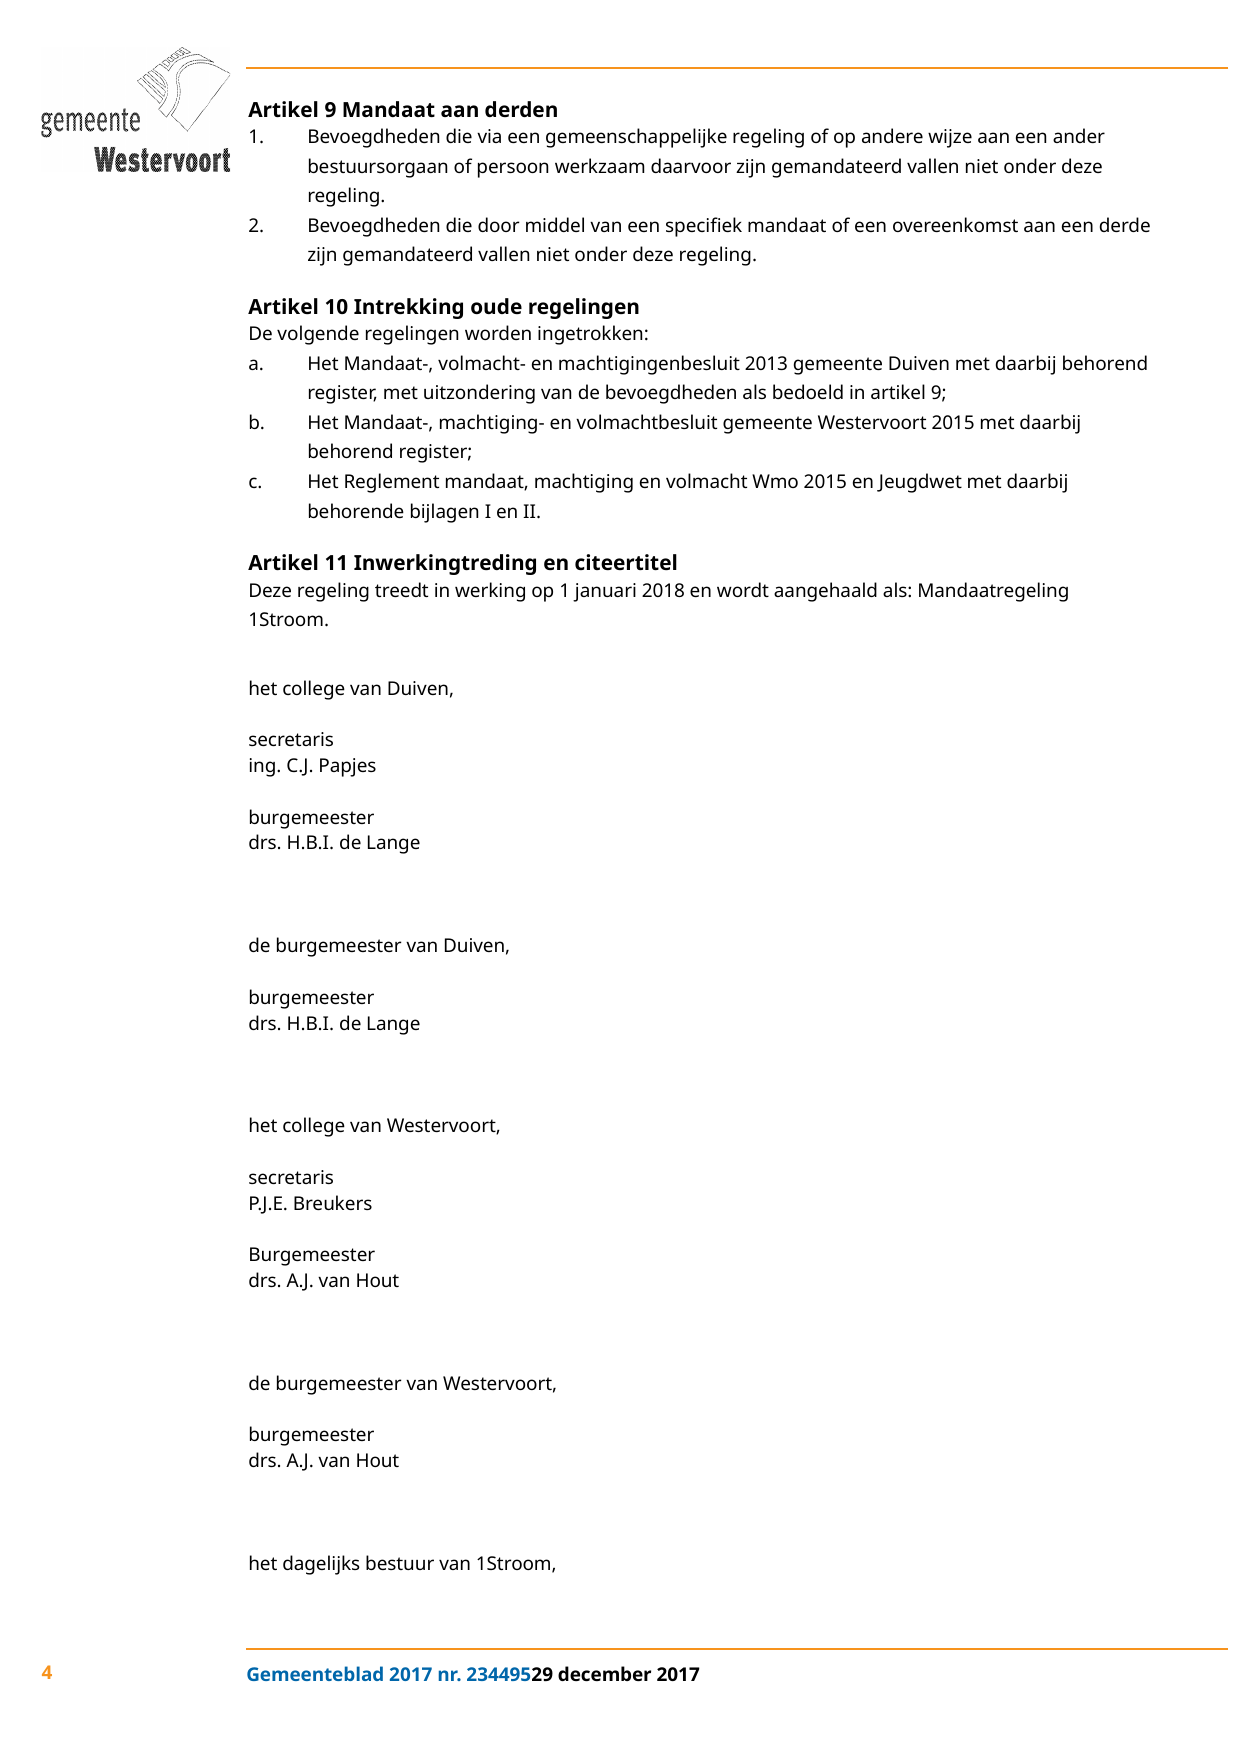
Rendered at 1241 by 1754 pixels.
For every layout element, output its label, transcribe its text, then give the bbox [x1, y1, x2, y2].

text De volgende regelingen worden ingetrokken: [248, 320, 1152, 346]
text Artikel 11 Inwerkingtreding en citeertitel [248, 548, 1152, 577]
text burgemeester [248, 1421, 1152, 1447]
text drs. A.J. van Hout [248, 1267, 1152, 1293]
text drs. H.B.I. de Lange [248, 829, 1152, 855]
list Het Mandaat-, volmacht- en machtigingenbesluit 2013 gemeente Duiven met daarbij behorend register, met uitzondering van de bevoegdheden als bedoeld in artikel 9; [248, 350, 1152, 405]
text het dagelijks bestuur van 1Stroom, [248, 1550, 1152, 1576]
text het college van Westervoort, [248, 1113, 1152, 1138]
text ing. C.J. Papjes [248, 752, 1152, 778]
text burgemeester [248, 984, 1152, 1010]
list Bevoegdheden die door middel van een specifiek mandaat of een overeenkomst aan een derde zijn gemandateerd vallen niet onder deze regeling. [248, 212, 1152, 267]
list Bevoegdheden die via een gemeenschappelijke regeling of op andere wijze aan een ander bestuursorgaan of persoon werkzaam daarvoor zijn gemandateerd vallen niet onder deze regeling. [248, 123, 1152, 208]
picture [41, 47, 231, 172]
text Artikel 10 Intrekking oude regelingen [248, 292, 1152, 320]
text de burgemeester van Westervoort, [248, 1370, 1152, 1396]
text secretaris [248, 1164, 1152, 1190]
text burgemeester [248, 804, 1152, 829]
text drs. H.B.I. de Lange [248, 1010, 1152, 1035]
text Artikel 9 Mandaat aan derden [248, 95, 1152, 123]
text secretaris [248, 727, 1152, 752]
text het college van Duiven, [248, 675, 1152, 701]
list Het Mandaat-, machtiging- en volmachtbesluit gemeente Westervoort 2015 met daarbij behorend register; [248, 409, 1152, 464]
list Het Reglement mandaat, machtiging en volmacht Wmo 2015 en Jeugdwet met daarbij behorende bijlagen I en II. [248, 468, 1152, 524]
text drs. A.J. van Hout [248, 1447, 1152, 1473]
text Deze regeling treedt in werking op 1 januari 2018 en wordt aangehaald als: Mandaatregeling 1Stroom. [248, 577, 1152, 632]
text de burgemeester van Duiven, [248, 932, 1152, 958]
text Burgemeester [248, 1241, 1152, 1267]
text P.J.E. Breukers [248, 1190, 1152, 1216]
